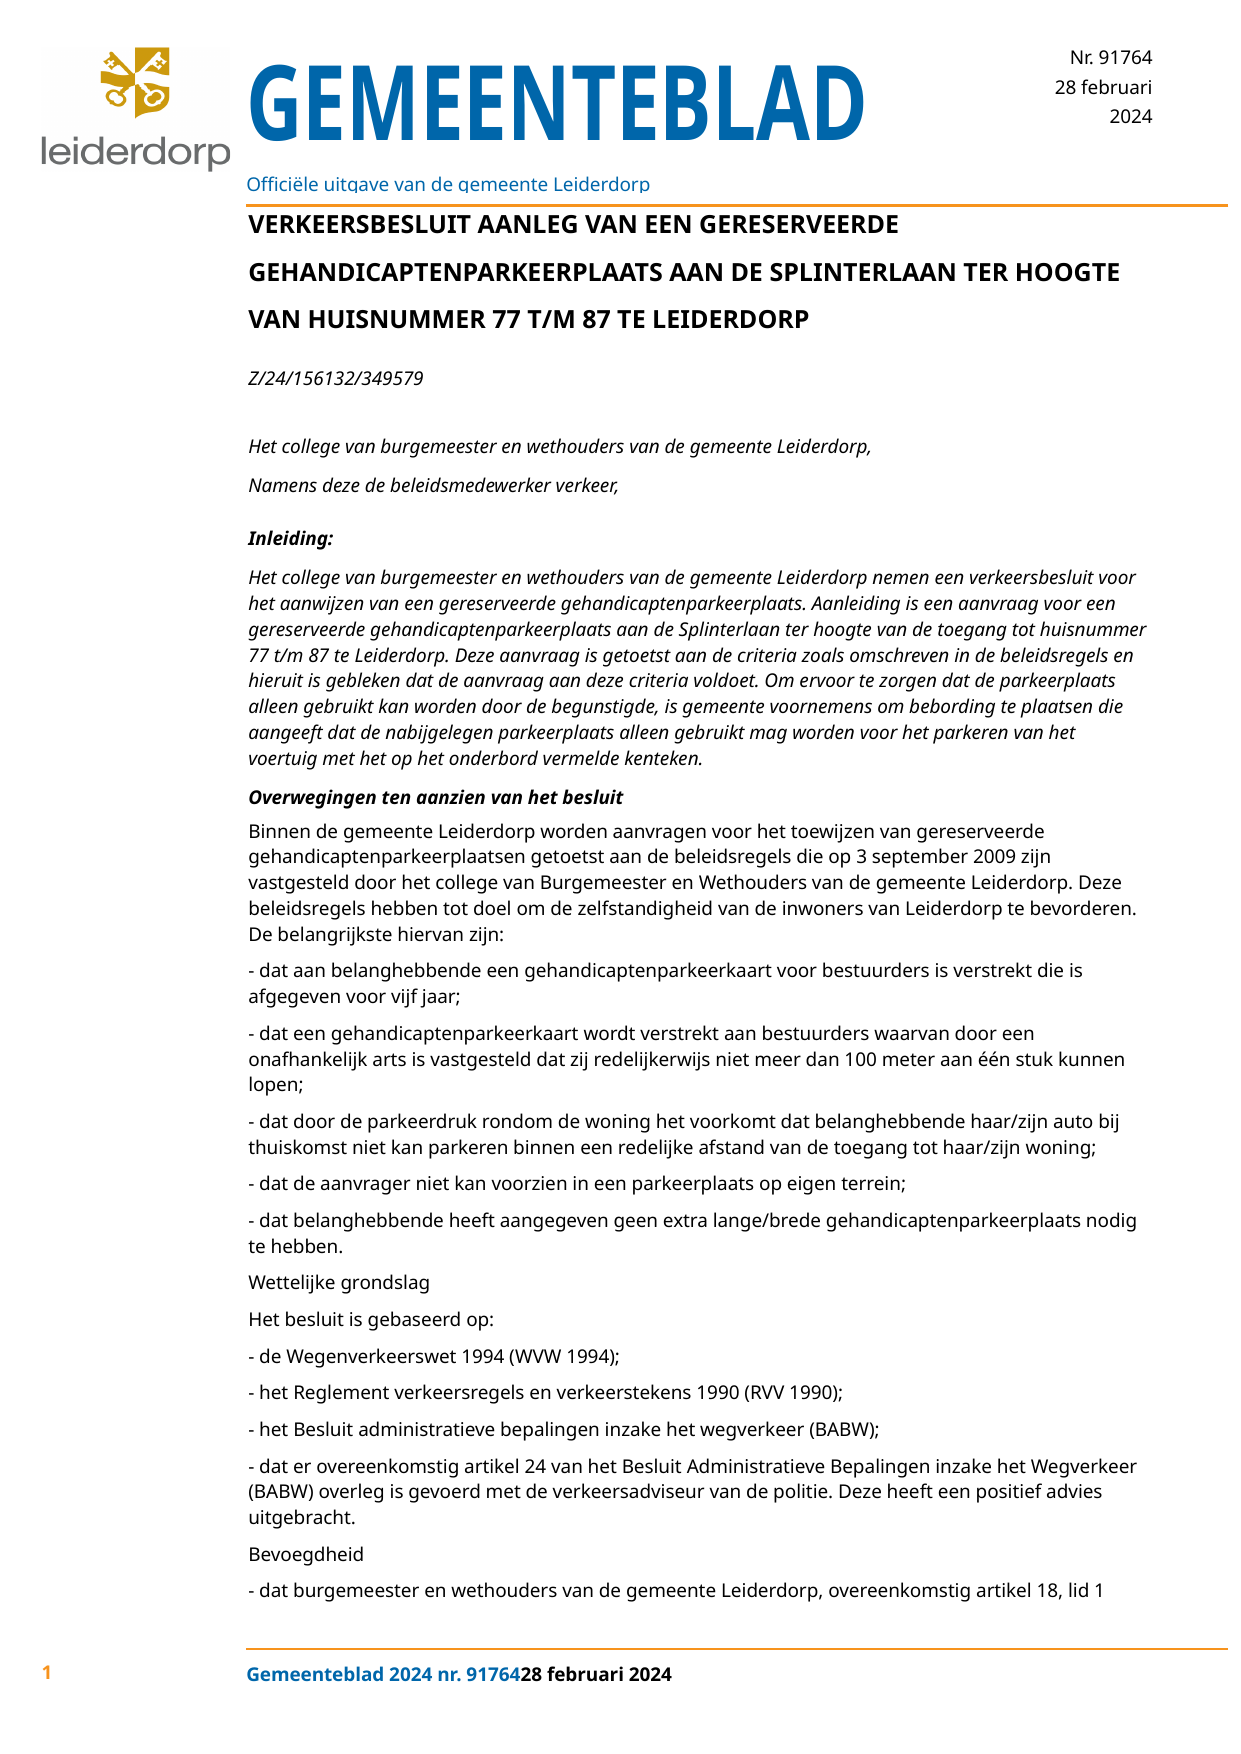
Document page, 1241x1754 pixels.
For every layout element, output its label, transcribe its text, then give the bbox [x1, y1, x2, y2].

text - dat er overeenkomstig artikel 24 van het Besluit Administratieve Bepalingen inzake het Wegverkeer (BABW) overleg is gevoerd met de verkeersadviseur van de politie. Deze heeft een positief advies uitgebracht. [248, 1453, 1152, 1530]
picture [41, 47, 231, 172]
text Bevoegdheid [248, 1541, 1152, 1567]
text Het college van burgemeester en wethouders van de gemeente Leiderdorp nemen een verkeersbesluit voor het aanwijzen van een gereserveerde gehandicaptenparkeerplaats. Aanleiding is een aanvraag voor een gereserveerde gehandicaptenparkeerplaats aan de Splinterlaan ter hoogte van de toegang tot huisnummer 77 t/m 87 te Leiderdorp. Deze aanvraag is getoetst aan de criteria zoals omschreven in de beleidsregels en hieruit is gebleken dat de aanvraag aan deze criteria voldoet. Om ervoor te zorgen dat de parkeerplaats alleen gebruikt kan worden door de begunstigde, is gemeente voornemens om bebording te plaatsen die aangeeft dat de nabijgelegen parkeerplaats alleen gebruikt mag worden voor het parkeren van het voertuig met het op het onderbord vermelde kenteken. [248, 564, 1152, 770]
text - dat door de parkeerdruk rondom de woning het voorkomt dat belanghebbende haar/zijn auto bij thuiskomst niet kan parkeren binnen een redelijke afstand van de toegang tot haar/zijn woning; [248, 1108, 1152, 1159]
text Z/24/156132/349579 [248, 366, 1152, 391]
text Binnen de gemeente Leiderdorp worden aanvragen voor het toewijzen van gereserveerde gehandicaptenparkeerplaatsen getoetst aan de beleidsregels die op 3 september 2009 zijn vastgesteld door het college van Burgemeester en Wethouders van de gemeente Leiderdorp. Deze beleidsregels hebben tot doel om de zelfstandigheid van de inwoners van Leiderdorp te bevorderen. De belangrijkste hiervan zijn: [248, 818, 1152, 947]
text VERKEERSBESLUIT AANLEG VAN EEN GERESERVEERDE GEHANDICAPTENPARKEERPLAATS AAN DE SPLINTERLAAN TER HOOGTE VAN HUISNUMMER 77 T/M 87 TE LEIDERDORP [248, 207, 1152, 336]
text - dat een gehandicaptenparkeerkaart wordt verstrekt aan bestuurders waarvan door een onafhankelijk arts is vastgesteld dat zij redelijkerwijs niet meer dan 100 meter aan één stuk kunnen lopen; [248, 1020, 1152, 1097]
text - dat de aanvrager niet kan voorzien in een parkeerplaats op eigen terrein; [248, 1171, 1152, 1196]
text - het Reglement verkeersregels en verkeerstekens 1990 (RVV 1990); [248, 1379, 1152, 1405]
text Namens deze de beleidsmedewerker verkeer, [248, 472, 1152, 498]
text Het college van burgemeester en wethouders van de gemeente Leiderdorp, [248, 433, 1152, 459]
text Het besluit is gebaseerd op: [248, 1306, 1152, 1332]
text Overwegingen ten aanzien van het besluit [248, 784, 1152, 810]
text - dat burgemeester en wethouders van de gemeente Leiderdorp, overeenkomstig artikel 18, lid 1 [248, 1578, 1152, 1603]
text - het Besluit administratieve bepalingen inzake het wegverkeer (BABW); [248, 1416, 1152, 1442]
text Wettelijke grondslag [248, 1269, 1152, 1295]
text - de Wegenverkeerswet 1994 (WVW 1994); [248, 1343, 1152, 1369]
text Inleiding: [248, 525, 1152, 551]
text - dat belanghebbende heeft aangegeven geen extra lange/brede gehandicaptenparkeerplaats nodig te hebben. [248, 1207, 1152, 1259]
text - dat aan belanghebbende een gehandicaptenparkeerkaart voor bestuurders is verstrekt die is afgegeven voor vijf jaar; [248, 958, 1152, 1009]
